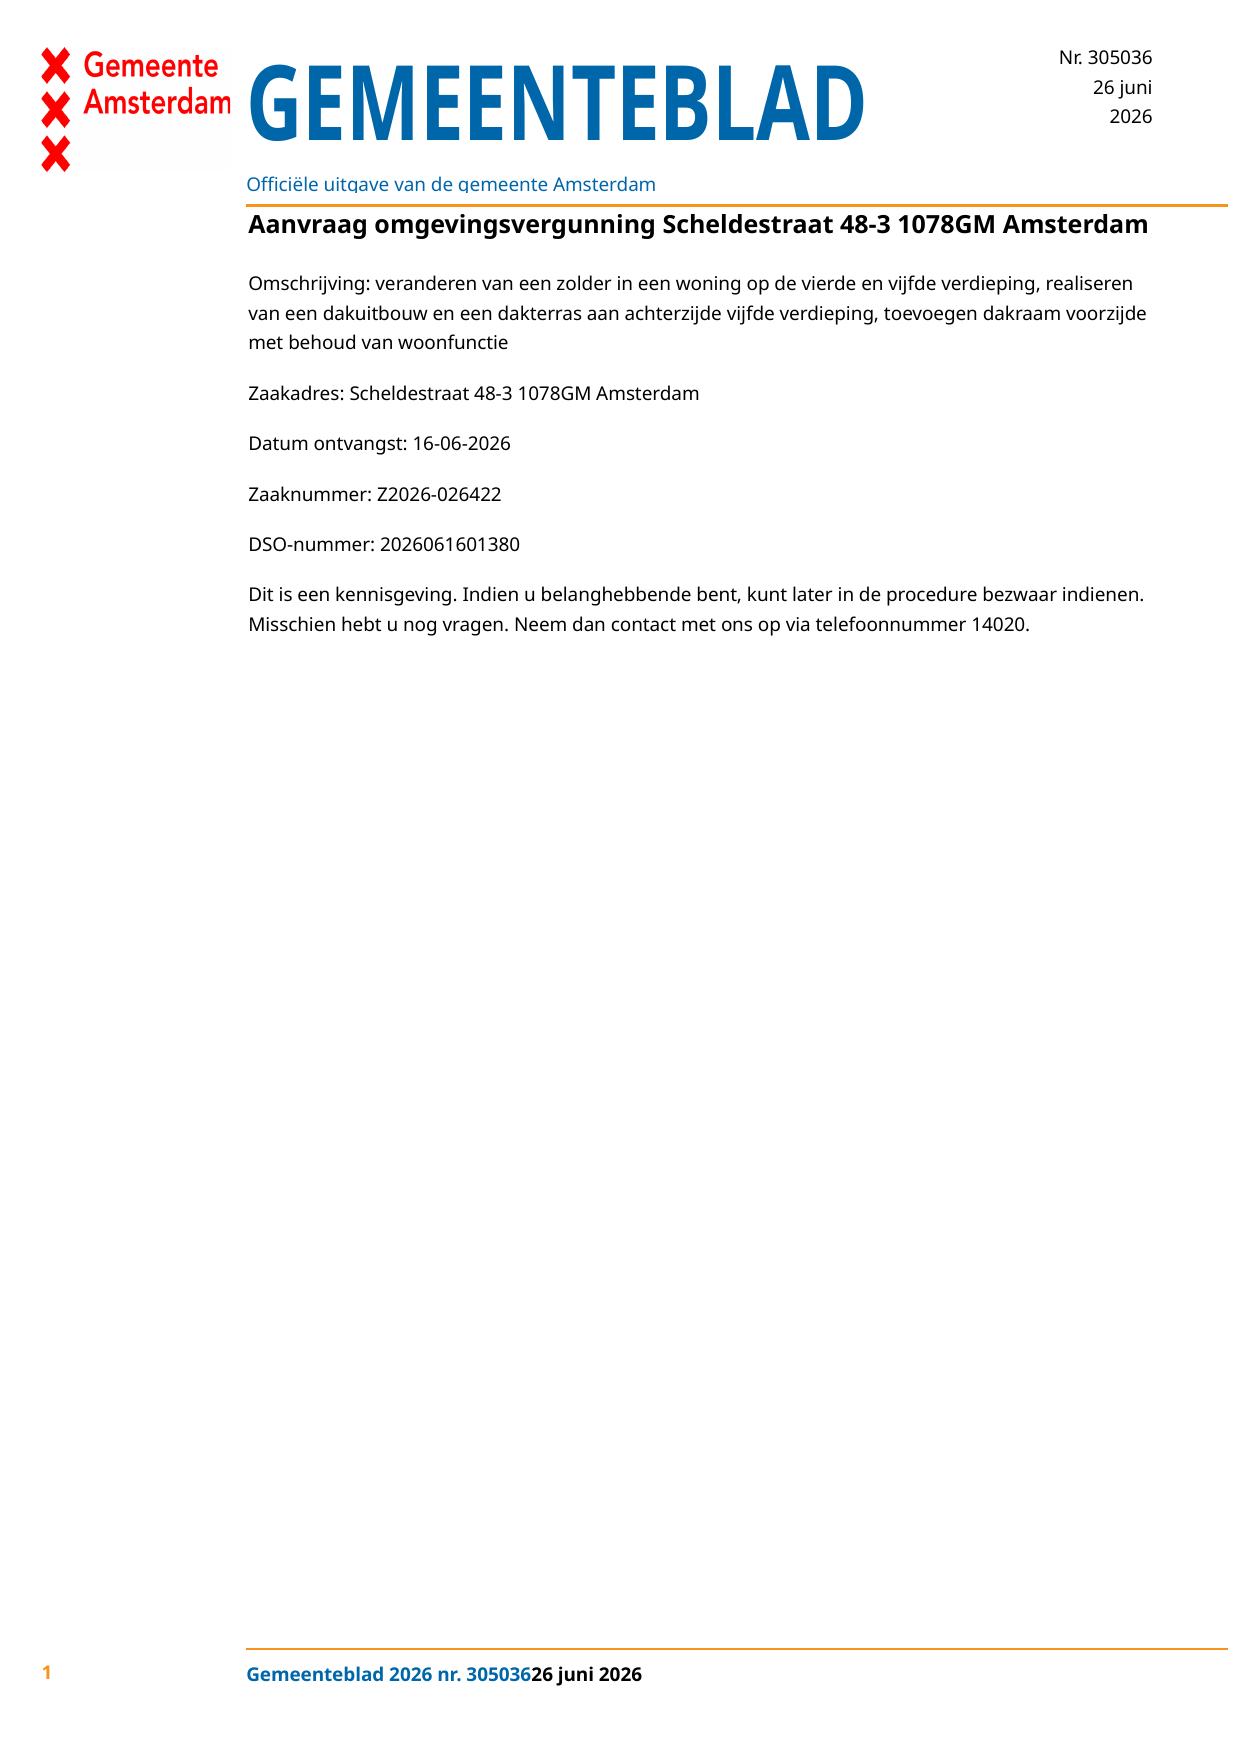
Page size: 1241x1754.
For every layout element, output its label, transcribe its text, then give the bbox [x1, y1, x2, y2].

text Aanvraag omgevingsvergunning Scheldestraat 48-3 1078GM Amsterdam [248, 207, 1152, 241]
text Zaaknummer: Z2026-026422 [248, 481, 1152, 506]
text DSO-nummer: 2026061601380 [248, 531, 1152, 557]
text Omschrijving: veranderen van een zolder in een woning op de vierde en vijfde verdieping, realiseren van een dakuitbouw en een dakterras aan achterzijde vijfde verdieping, toevoegen dakraam voorzijde met behoud van woonfunctie [248, 270, 1152, 355]
text Zaakadres: Scheldestraat 48-3 1078GM Amsterdam [248, 380, 1152, 406]
text Datum ontvangst: 16-06-2026 [248, 430, 1152, 456]
text Dit is een kennisgeving. Indien u belanghebbende bent, kunt later in de procedure bezwaar indienen. Misschien hebt u nog vragen. Neem dan contact met ons op via telefoonnummer 14020. [248, 582, 1152, 637]
picture [41, 47, 231, 172]
